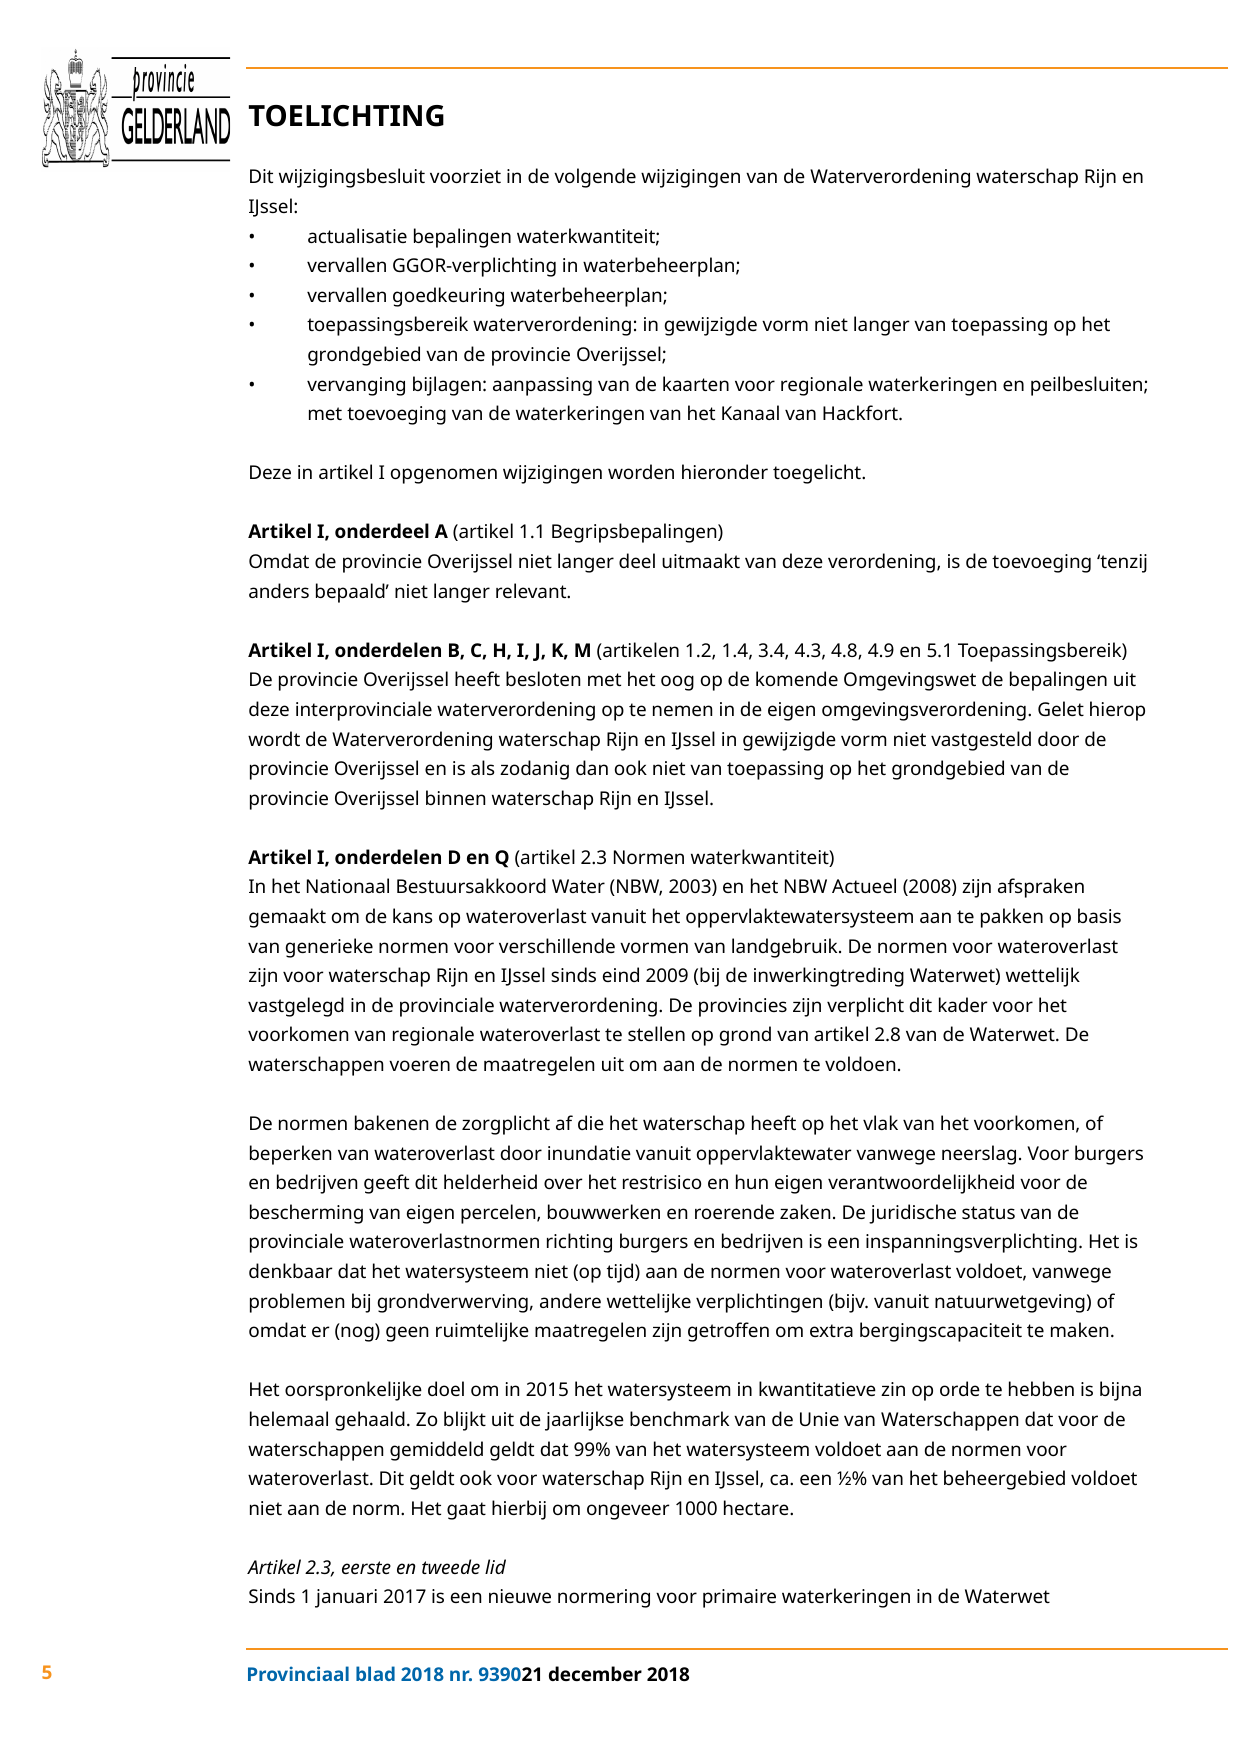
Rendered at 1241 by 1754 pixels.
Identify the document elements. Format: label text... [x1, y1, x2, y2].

text Het oorspronkelijke doel om in 2015 het watersysteem in kwantitatieve zin op orde te hebben is bijna helemaal gehaald. Zo blijkt uit de jaarlijkse benchmark van de Unie van Waterschappen dat voor de waterschappen gemiddeld geldt dat 99% van het watersysteem voldoet aan de normen voor wateroverlast. Dit geldt ook voor waterschap Rijn en IJssel, ca. een ½% van het beheergebied voldoet niet aan de norm. Het gaat hierbij om ongeveer 1000 hectare. [248, 1377, 1152, 1521]
list vervallen goedkeuring waterbeheerplan; [248, 282, 1152, 308]
list vervallen GGOR-verplichting in waterbeheerplan; [248, 252, 1152, 278]
text Artikel I, onderdelen D en Q (artikel 2.3 Normen waterkwantiteit) [248, 844, 1152, 870]
text De provincie Overijssel heeft besloten met het oog op de komende Omgevingswet de bepalingen uit deze interprovinciale waterverordening op te nemen in de eigen omgevingsverordening. Gelet hierop wordt de Waterverordening waterschap Rijn en IJssel in gewijzigde vorm niet vastgesteld door de provincie Overijssel en is als zodanig dan ook niet van toepassing op het grondgebied van de provincie Overijssel binnen waterschap Rijn en IJssel. [248, 667, 1152, 811]
text Sinds 1 januari 2017 is een nieuwe normering voor primaire waterkeringen in de Waterwet [248, 1584, 1152, 1609]
text TOELICHTING [248, 95, 1152, 134]
text Artikel 2.3, eerste en tweede lid [248, 1554, 1152, 1580]
list actualisatie bepalingen waterkwantiteit; [248, 223, 1152, 248]
picture [41, 47, 231, 172]
text Dit wijzigingsbesluit voorziet in de volgende wijzigingen van de Waterverordening waterschap Rijn en IJssel: [248, 164, 1152, 219]
text De normen bakenen de zorgplicht af die het waterschap heeft op het vlak van het voorkomen, of beperken van wateroverlast door inundatie vanuit oppervlaktewater vanwege neerslag. Voor burgers en bedrijven geeft dit helderheid over het restrisico en hun eigen verantwoordelijkheid voor de bescherming van eigen percelen, bouwwerken en roerende zaken. De juridische status van de provinciale wateroverlastnormen richting burgers en bedrijven is een inspanningsverplichting. Het is denkbaar dat het watersysteem niet (op tijd) aan de normen voor wateroverlast voldoet, vanwege problemen bij grondverwerving, andere wettelijke verplichtingen (bijv. vanuit natuurwetgeving) of omdat er (nog) geen ruimtelijke maatregelen zijn getroffen om extra bergingscapaciteit te maken. [248, 1110, 1152, 1343]
text Artikel I, onderdeel A (artikel 1.1 Begripsbepalingen) [248, 519, 1152, 544]
text Artikel I, onderdelen B, C, H, I, J, K, M (artikelen 1.2, 1.4, 3.4, 4.3, 4.8, 4.9 en 5.1 Toepassingsbereik) [248, 637, 1152, 663]
list vervanging bijlagen: aanpassing van de kaarten voor regionale waterkeringen en peilbesluiten; met toevoeging van de waterkeringen van het Kanaal van Hackfort. [248, 371, 1152, 426]
text In het Nationaal Bestuursakkoord Water (NBW, 2003) en het NBW Actueel (2008) zijn afspraken gemaakt om de kans op wateroverlast vanuit het oppervlaktewatersysteem aan te pakken op basis van generieke normen voor verschillende vormen van landgebruik. De normen voor wateroverlast zijn voor waterschap Rijn en IJssel sinds eind 2009 (bij de inwerkingtreding Waterwet) wettelijk vastgelegd in de provinciale waterverordening. De provincies zijn verplicht dit kader voor het voorkomen van regionale wateroverlast te stellen op grond van artikel 2.8 van de Waterwet. De waterschappen voeren de maatregelen uit om aan de normen te voldoen. [248, 874, 1152, 1077]
text Deze in artikel I opgenomen wijzigingen worden hieronder toegelicht. [248, 459, 1152, 485]
list toepassingsbereik waterverordening: in gewijzigde vorm niet langer van toepassing op het grondgebied van de provincie Overijssel; [248, 312, 1152, 367]
text Omdat de provincie Overijssel niet langer deel uitmaakt van deze verordening, is de toevoeging ‘tenzij anders bepaald’ niet langer relevant. [248, 548, 1152, 603]
